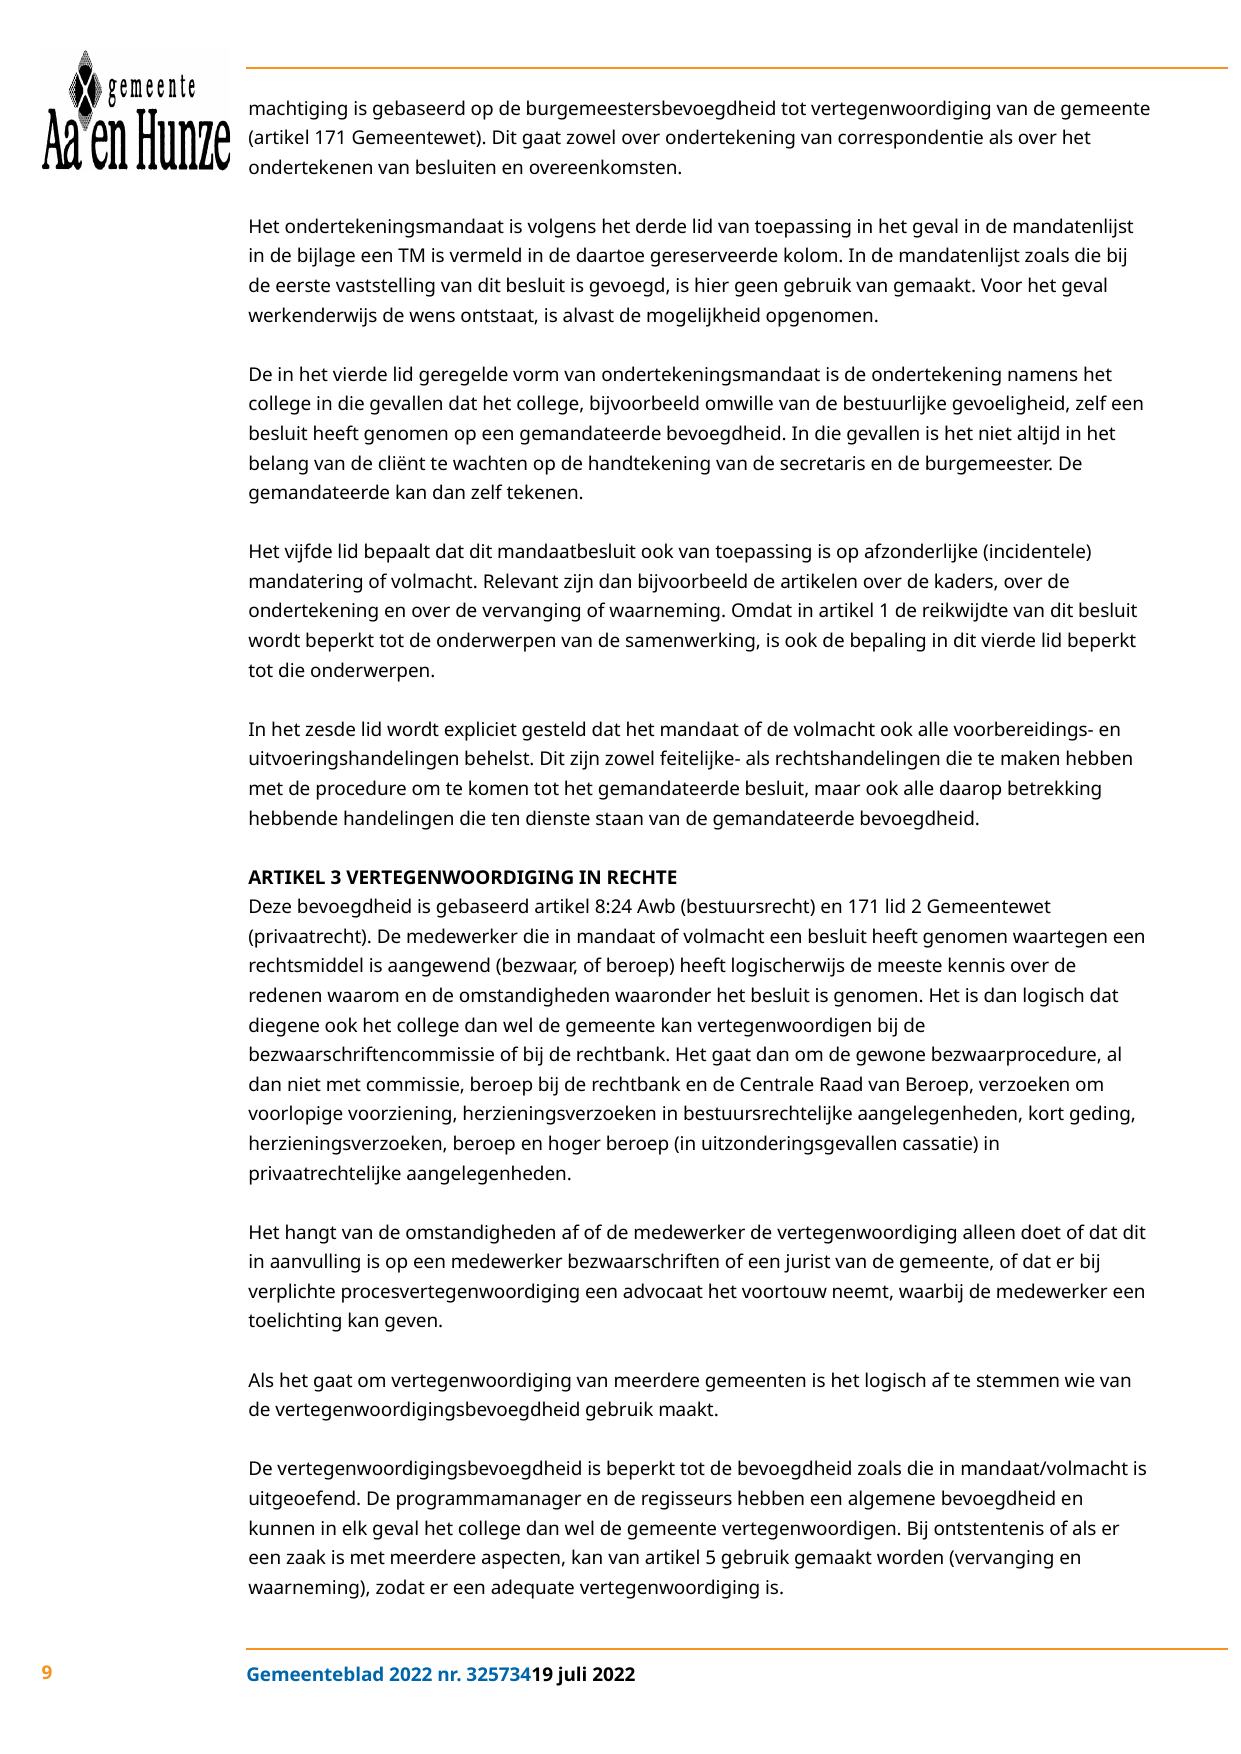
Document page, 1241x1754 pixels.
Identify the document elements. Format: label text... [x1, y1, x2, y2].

picture [41, 47, 231, 172]
text Het ondertekeningsmandaat is volgens het derde lid van toepassing in het geval in de mandatenlijst in de bijlage een TM is vermeld in de daartoe gereserveerde kolom. In de mandatenlijst zoals die bij de eerste vaststelling van dit besluit is gevoegd, is hier geen gebruik van gemaakt. Voor het geval werkenderwijs de wens ontstaat, is alvast de mogelijkheid opgenomen. [248, 213, 1152, 328]
text De vertegenwoordigingsbevoegdheid is beperkt tot de bevoegdheid zoals die in mandaat/volmacht is uitgeoefend. De programmamanager en de regisseurs hebben een algemene bevoegdheid en kunnen in elk geval het college dan wel de gemeente vertegenwoordigen. Bij ontstentenis of als er een zaak is met meerdere aspecten, kan van artikel 5 gebruik gemaakt worden (vervanging en waarneming), zodat er een adequate vertegenwoordiging is. [248, 1456, 1152, 1600]
text De in het vierde lid geregelde vorm van ondertekeningsmandaat is de ondertekening namens het college in die gevallen dat het college, bijvoorbeeld omwille van de bestuurlijke gevoeligheid, zelf een besluit heeft genomen op een gemandateerde bevoegdheid. In die gevallen is het niet altijd in het belang van de cliënt te wachten op de handtekening van de secretaris en de burgemeester. De gemandateerde kan dan zelf tekenen. [248, 361, 1152, 505]
text Deze bevoegdheid is gebaseerd artikel 8:24 Awb (bestuursrecht) en 171 lid 2 Gemeentewet (privaatrecht). De medewerker die in mandaat of volmacht een besluit heeft genomen waartegen een rechtsmiddel is aangewend (bezwaar, of beroep) heeft logischerwijs de meeste kennis over de redenen waarom en de omstandigheden waaronder het besluit is genomen. Het is dan logisch dat diegene ook het college dan wel de gemeente kan vertegenwoordigen bij de bezwaarschriftencommissie of bij de rechtbank. Het gaat dan om de gewone bezwaarprocedure, al dan niet met commissie, beroep bij de rechtbank en de Centrale Raad van Beroep, verzoeken om voorlopige voorziening, herzieningsverzoeken in bestuursrechtelijke aangelegenheden, kort geding, herzieningsverzoeken, beroep en hoger beroep (in uitzonderingsgevallen cassatie) in privaatrechtelijke aangelegenheden. [248, 893, 1152, 1186]
text In het zesde lid wordt expliciet gesteld dat het mandaat of de volmacht ook alle voorbereidings- en uitvoeringshandelingen behelst. Dit zijn zowel feitelijke- als rechtshandelingen die te maken hebben met de procedure om te komen tot het gemandateerde besluit, maar ook alle daarop betrekking hebbende handelingen die ten dienste staan van de gemandateerde bevoegdheid. [248, 716, 1152, 831]
text machtiging is gebaseerd op de burgemeestersbevoegdheid tot vertegenwoordiging van de gemeente (artikel 171 Gemeentewet). Dit gaat zowel over ondertekening van correspondentie als over het ondertekenen van besluiten en overeenkomsten. [248, 95, 1152, 180]
text Het hangt van de omstandigheden af of de medewerker de vertegenwoordiging alleen doet of dat dit in aanvulling is op een medewerker bezwaarschriften of een jurist van de gemeente, of dat er bij verplichte procesvertegenwoordiging een advocaat het voortouw neemt, waarbij de medewerker een toelichting kan geven. [248, 1219, 1152, 1333]
text ARTIKEL 3 VERTEGENWOORDIGING IN RECHTE [248, 864, 1152, 890]
text Als het gaat om vertegenwoordiging van meerdere gemeenten is het logisch af te stemmen wie van de vertegenwoordigingsbevoegdheid gebruik maakt. [248, 1367, 1152, 1422]
text Het vijfde lid bepaalt dat dit mandaatbesluit ook van toepassing is op afzonderlijke (incidentele) mandatering of volmacht. Relevant zijn dan bijvoorbeeld de artikelen over de kaders, over de ondertekening en over de vervanging of waarneming. Omdat in artikel 1 de reikwijdte van dit besluit wordt beperkt tot de onderwerpen van de samenwerking, is ook de bepaling in dit vierde lid beperkt tot die onderwerpen. [248, 538, 1152, 683]
